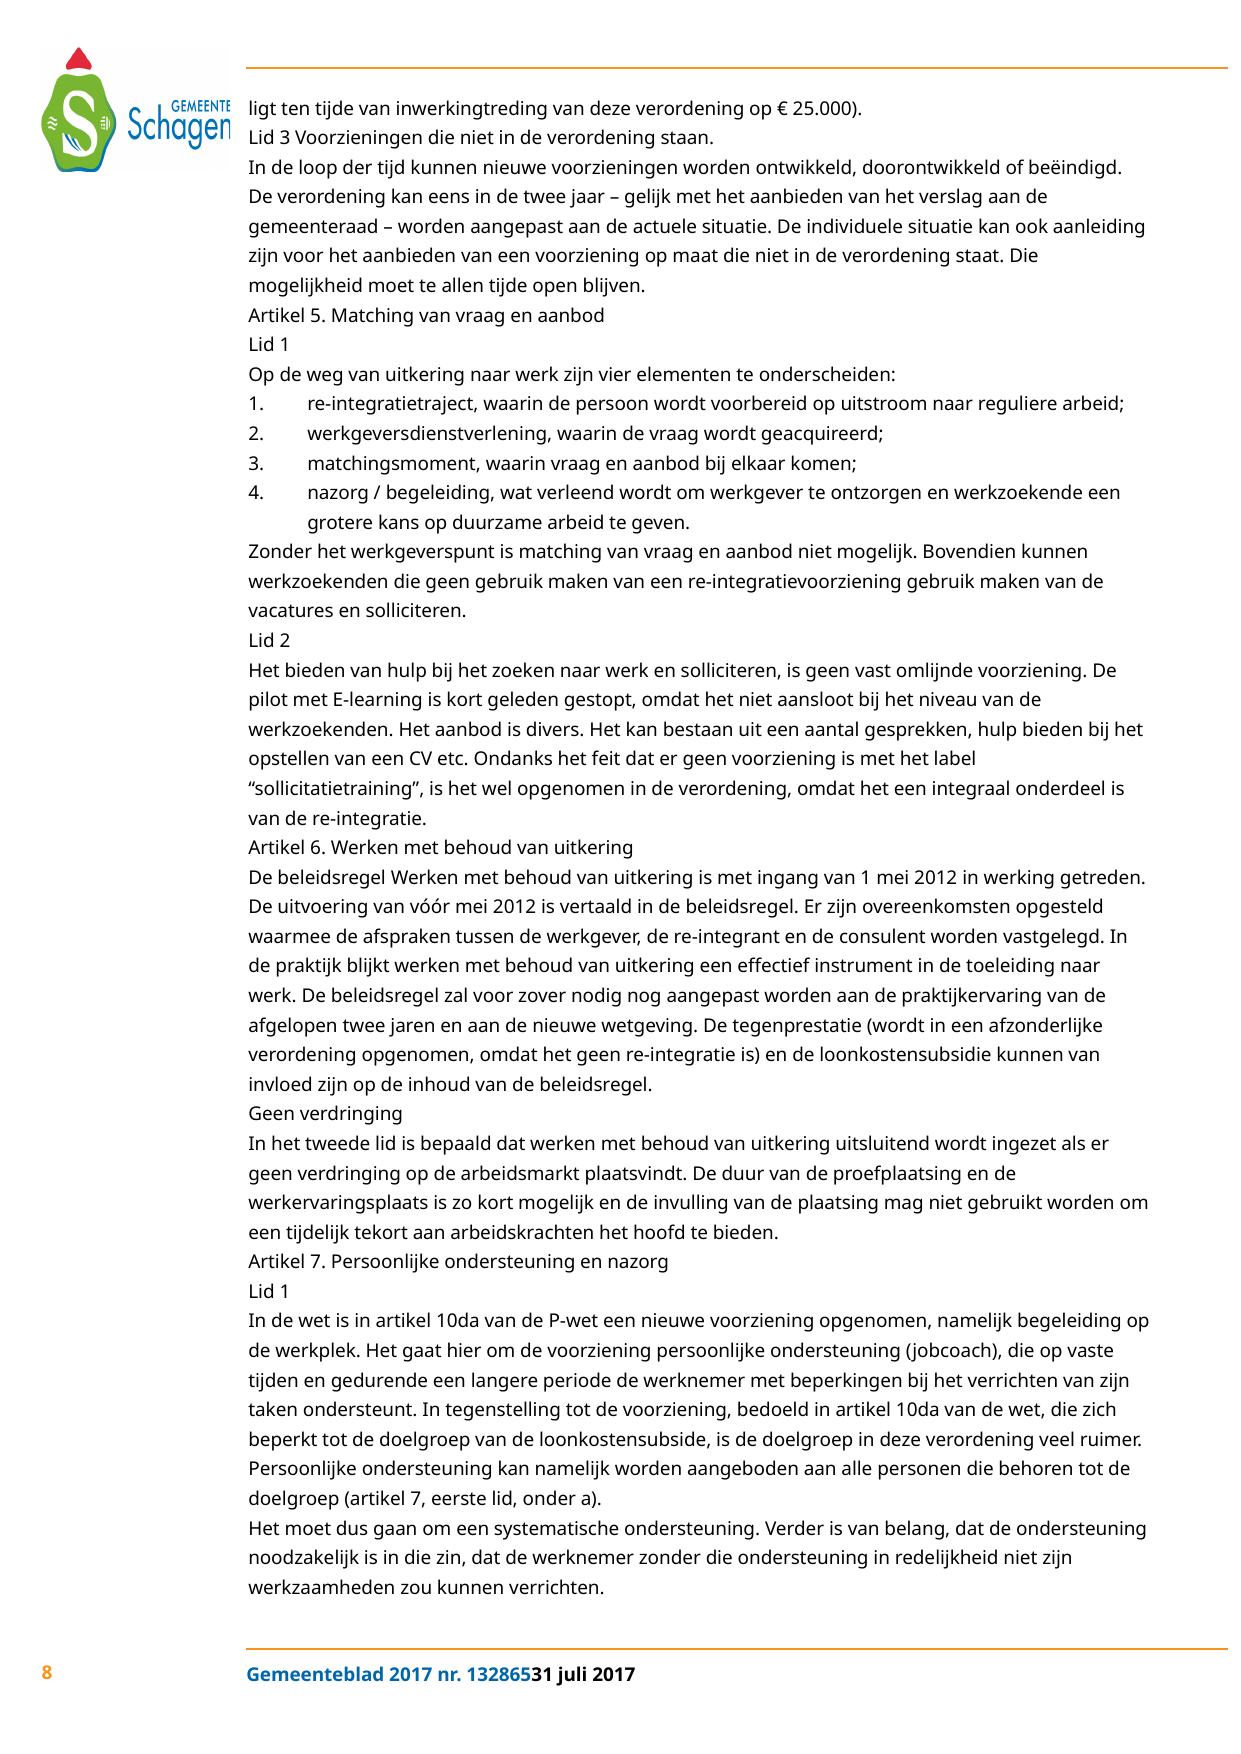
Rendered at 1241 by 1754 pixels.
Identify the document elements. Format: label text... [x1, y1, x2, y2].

list werkgeversdienstverlening, waarin de vraag wordt geacquireerd; [248, 420, 1152, 446]
text In de loop der tijd kunnen nieuwe voorzieningen worden ontwikkeld, doorontwikkeld of beëindigd. De verordening kan eens in de twee jaar – gelijk met het aanbieden van het verslag aan de gemeenteraad – worden aangepast aan de actuele situatie. De individuele situatie kan ook aanleiding zijn voor het aanbieden van een voorziening op maat die niet in de verordening staat. Die mogelijkheid moet te allen tijde open blijven. [248, 154, 1152, 298]
text Op de weg van uitkering naar werk zijn vier elementen te onderscheiden: [248, 361, 1152, 387]
list re-integratietraject, waarin de persoon wordt voorbereid op uitstroom naar reguliere arbeid; [248, 391, 1152, 416]
text Artikel 5. Matching van vraag en aanbod [248, 302, 1152, 328]
text In de wet is in artikel 10da van de P-wet een nieuwe voorziening opgenomen, namelijk begeleiding op de werkplek. Het gaat hier om de voorziening persoonlijke ondersteuning (jobcoach), die op vaste tijden en gedurende een langere periode de werknemer met beperkingen bij het verrichten van zijn taken ondersteunt. In tegenstelling tot de voorziening, bedoeld in artikel 10da van de wet, die zich beperkt tot de doelgroep van de loonkostensubside, is de doelgroep in deze verordening veel ruimer. Persoonlijke ondersteuning kan namelijk worden aangeboden aan alle personen die behoren tot de doelgroep (artikel 7, eerste lid, onder a). [248, 1308, 1152, 1511]
text Artikel 6. Werken met behoud van uitkering [248, 834, 1152, 860]
text Lid 3 Voorzieningen die niet in de verordening staan. [248, 124, 1152, 150]
text Artikel 7. Persoonlijke ondersteuning en nazorg [248, 1248, 1152, 1274]
text Lid 1 [248, 1278, 1152, 1304]
text Geen verdringing [248, 1101, 1152, 1126]
text ligt ten tijde van inwerkingtreding van deze verordening op € 25.000). [248, 95, 1152, 121]
text Lid 1 [248, 331, 1152, 357]
text Lid 2 [248, 627, 1152, 653]
text Zonder het werkgeverspunt is matching van vraag en aanbod niet mogelijk. Bovendien kunnen werkzoekenden die geen gebruik maken van een re-integratievoorziening gebruik maken van de vacatures en solliciteren. [248, 538, 1152, 623]
text Het bieden van hulp bij het zoeken naar werk en solliciteren, is geen vast omlijnde voorziening. De pilot met E-learning is kort geleden gestopt, omdat het niet aansloot bij het niveau van de werkzoekenden. Het aanbod is divers. Het kan bestaan uit een aantal gesprekken, hulp bieden bij het opstellen van een CV etc. Ondanks het feit dat er geen voorziening is met het label “sollicitatietraining”, is het wel opgenomen in de verordening, omdat het een integraal onderdeel is van de re-integratie. [248, 657, 1152, 831]
list matchingsmoment, waarin vraag en aanbod bij elkaar komen; [248, 450, 1152, 476]
list nazorg / begeleiding, wat verleend wordt om werkgever te ontzorgen en werkzoekende een grotere kans op duurzame arbeid te geven. [248, 479, 1152, 535]
picture [41, 47, 231, 172]
text Het moet dus gaan om een systematische ondersteuning. Verder is van belang, dat de ondersteuning noodzakelijk is in die zin, dat de werknemer zonder die ondersteuning in redelijkheid niet zijn werkzaamheden zou kunnen verrichten. [248, 1515, 1152, 1600]
text De beleidsregel Werken met behoud van uitkering is met ingang van 1 mei 2012 in werking getreden. De uitvoering van vóór mei 2012 is vertaald in de beleidsregel. Er zijn overeenkomsten opgesteld waarmee de afspraken tussen de werkgever, de re-integrant en de consulent worden vastgelegd. In de praktijk blijkt werken met behoud van uitkering een effectief instrument in de toeleiding naar werk. De beleidsregel zal voor zover nodig nog aangepast worden aan de praktijkervaring van de afgelopen twee jaren en aan de nieuwe wetgeving. De tegenprestatie (wordt in een afzonderlijke verordening opgenomen, omdat het geen re-integratie is) en de loonkostensubsidie kunnen van invloed zijn op de inhoud van de beleidsregel. [248, 864, 1152, 1097]
text In het tweede lid is bepaald dat werken met behoud van uitkering uitsluitend wordt ingezet als er geen verdringing op de arbeidsmarkt plaatsvindt. De duur van de proefplaatsing en de werkervaringsplaats is zo kort mogelijk en de invulling van de plaatsing mag niet gebruikt worden om een tijdelijk tekort aan arbeidskrachten het hoofd te bieden. [248, 1130, 1152, 1245]
